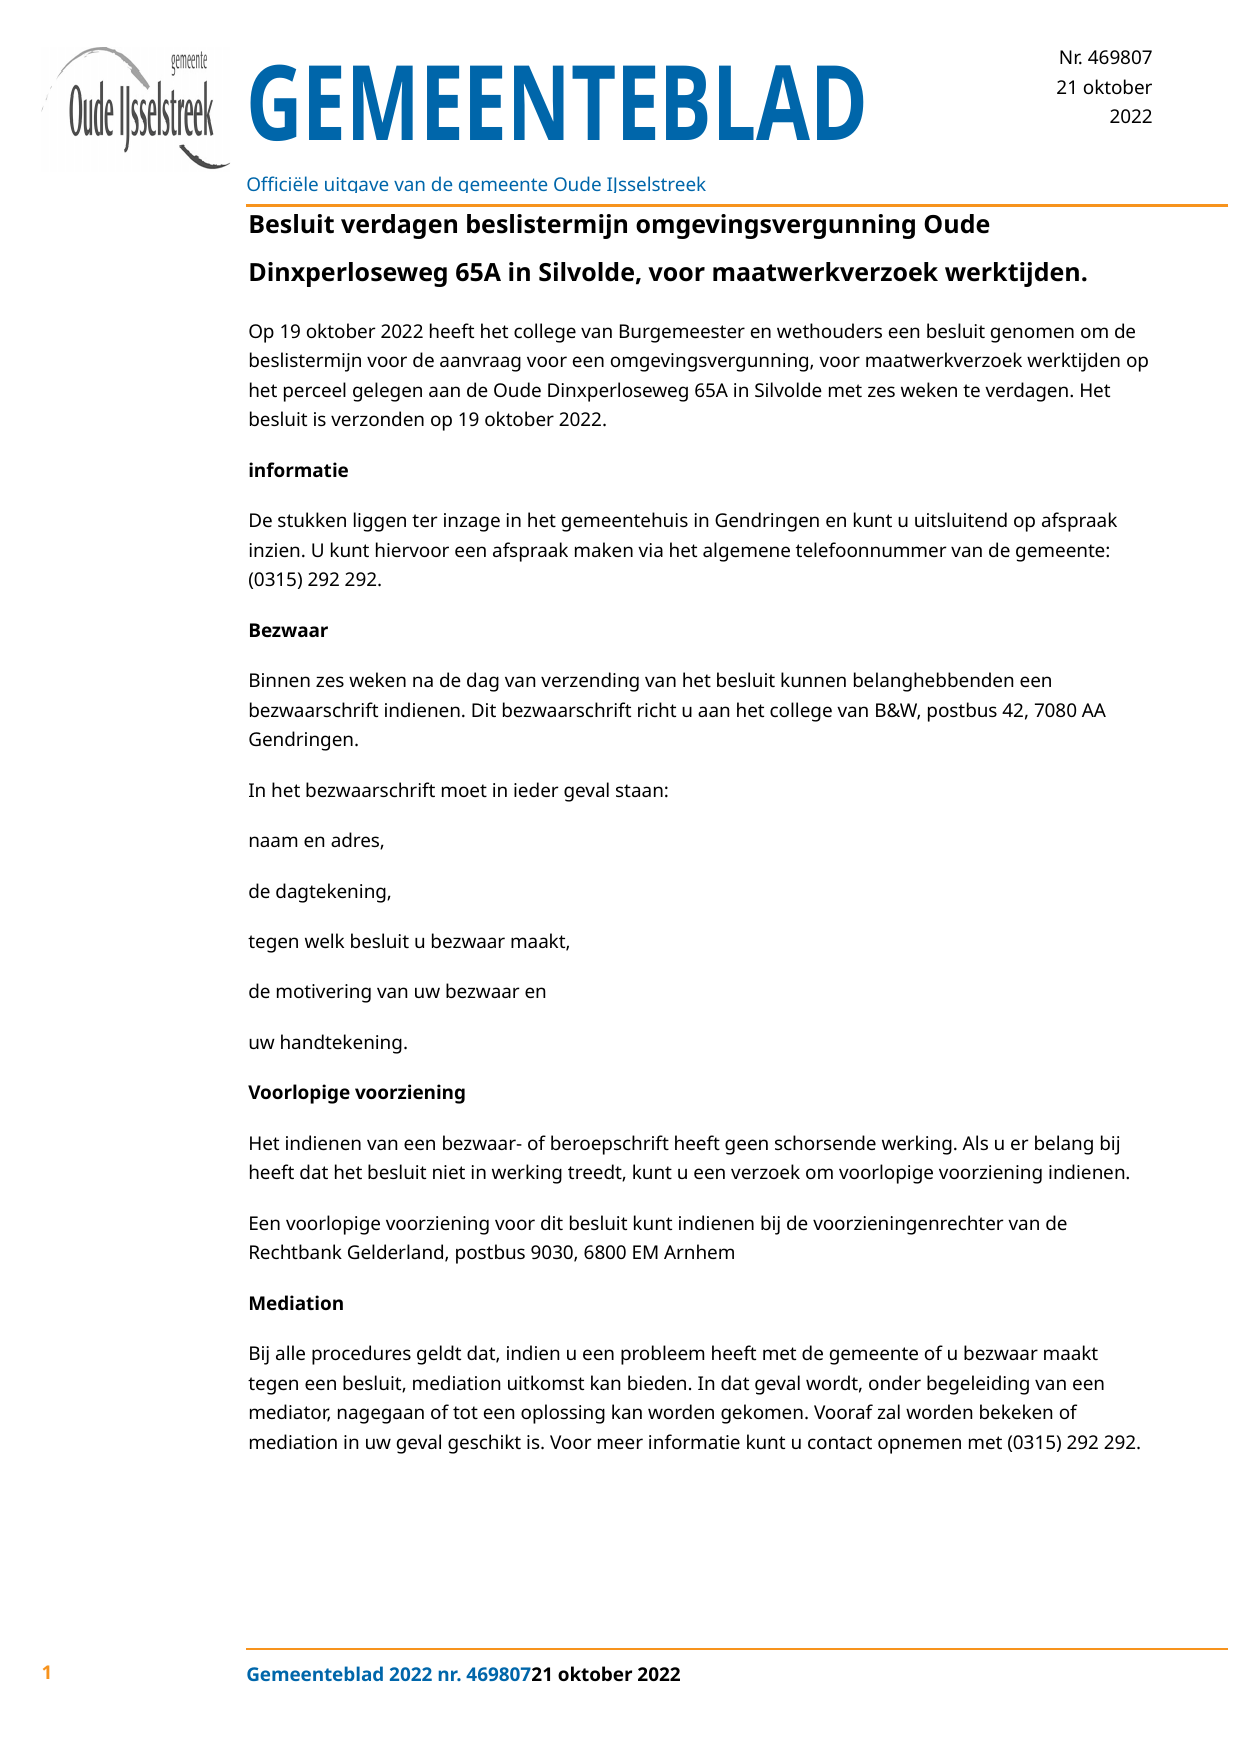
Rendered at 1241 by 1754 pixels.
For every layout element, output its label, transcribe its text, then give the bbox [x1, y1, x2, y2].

text de dagtekening, [248, 878, 1152, 904]
text Het indienen van een bezwaar- of beroepschrift heeft geen schorsende werking. Als u er belang bij heeft dat het besluit niet in werking treedt, kunt u een verzoek om voorlopige voorziening indienen. [248, 1130, 1152, 1185]
text Een voorlopige voorziening voor dit besluit kunt indienen bij de voorzieningenrechter van de Rechtbank Gelderland, postbus 9030, 6800 EM Arnhem [248, 1210, 1152, 1265]
text de motivering van uw bezwaar en [248, 979, 1152, 1004]
text Op 19 oktober 2022 heeft het college van Burgemeester en wethouders een besluit genomen om de beslistermijn voor de aanvraag voor een omgevingsvergunning, voor maatwerkverzoek werktijden op het perceel gelegen aan de Oude Dinxperloseweg 65A in Silvolde met zes weken te verdagen. Het besluit is verzonden op 19 oktober 2022. [248, 318, 1152, 432]
text De stukken liggen ter inzage in het gemeentehuis in Gendringen en kunt u uitsluitend op afspraak inzien. U kunt hiervoor een afspraak maken via het algemene telefoonnummer van de gemeente: (0315) 292 292. [248, 507, 1152, 592]
text Mediation [248, 1290, 1152, 1316]
text Binnen zes weken na de dag van verzending van het besluit kunnen belanghebbenden een bezwaarschrift indienen. Dit bezwaarschrift richt u aan het college van B&W, postbus 42, 7080 AA Gendringen. [248, 667, 1152, 752]
text Voorlopige voorziening [248, 1079, 1152, 1105]
text Besluit verdagen beslistermijn omgevingsvergunning Oude Dinxperloseweg 65A in Silvolde, voor maatwerkverzoek werktijden. [248, 207, 1152, 288]
text In het bezwaarschrift moet in ieder geval staan: [248, 777, 1152, 803]
picture [41, 47, 231, 172]
text informatie [248, 457, 1152, 483]
text tegen welk besluit u bezwaar maakt, [248, 928, 1152, 954]
text naam en adres, [248, 827, 1152, 853]
text Bij alle procedures geldt dat, indien u een probleem heeft met de gemeente of u bezwaar maakt tegen een besluit, mediation uitkomst kan bieden. In dat geval wordt, onder begeleiding van een mediator, nagegaan of tot een oplossing kan worden gekomen. Vooraf zal worden bekeken of mediation in uw geval geschikt is. Voor meer informatie kunt u contact opnemen met (0315) 292 292. [248, 1340, 1152, 1455]
text Bezwaar [248, 617, 1152, 643]
text uw handtekening. [248, 1029, 1152, 1055]
